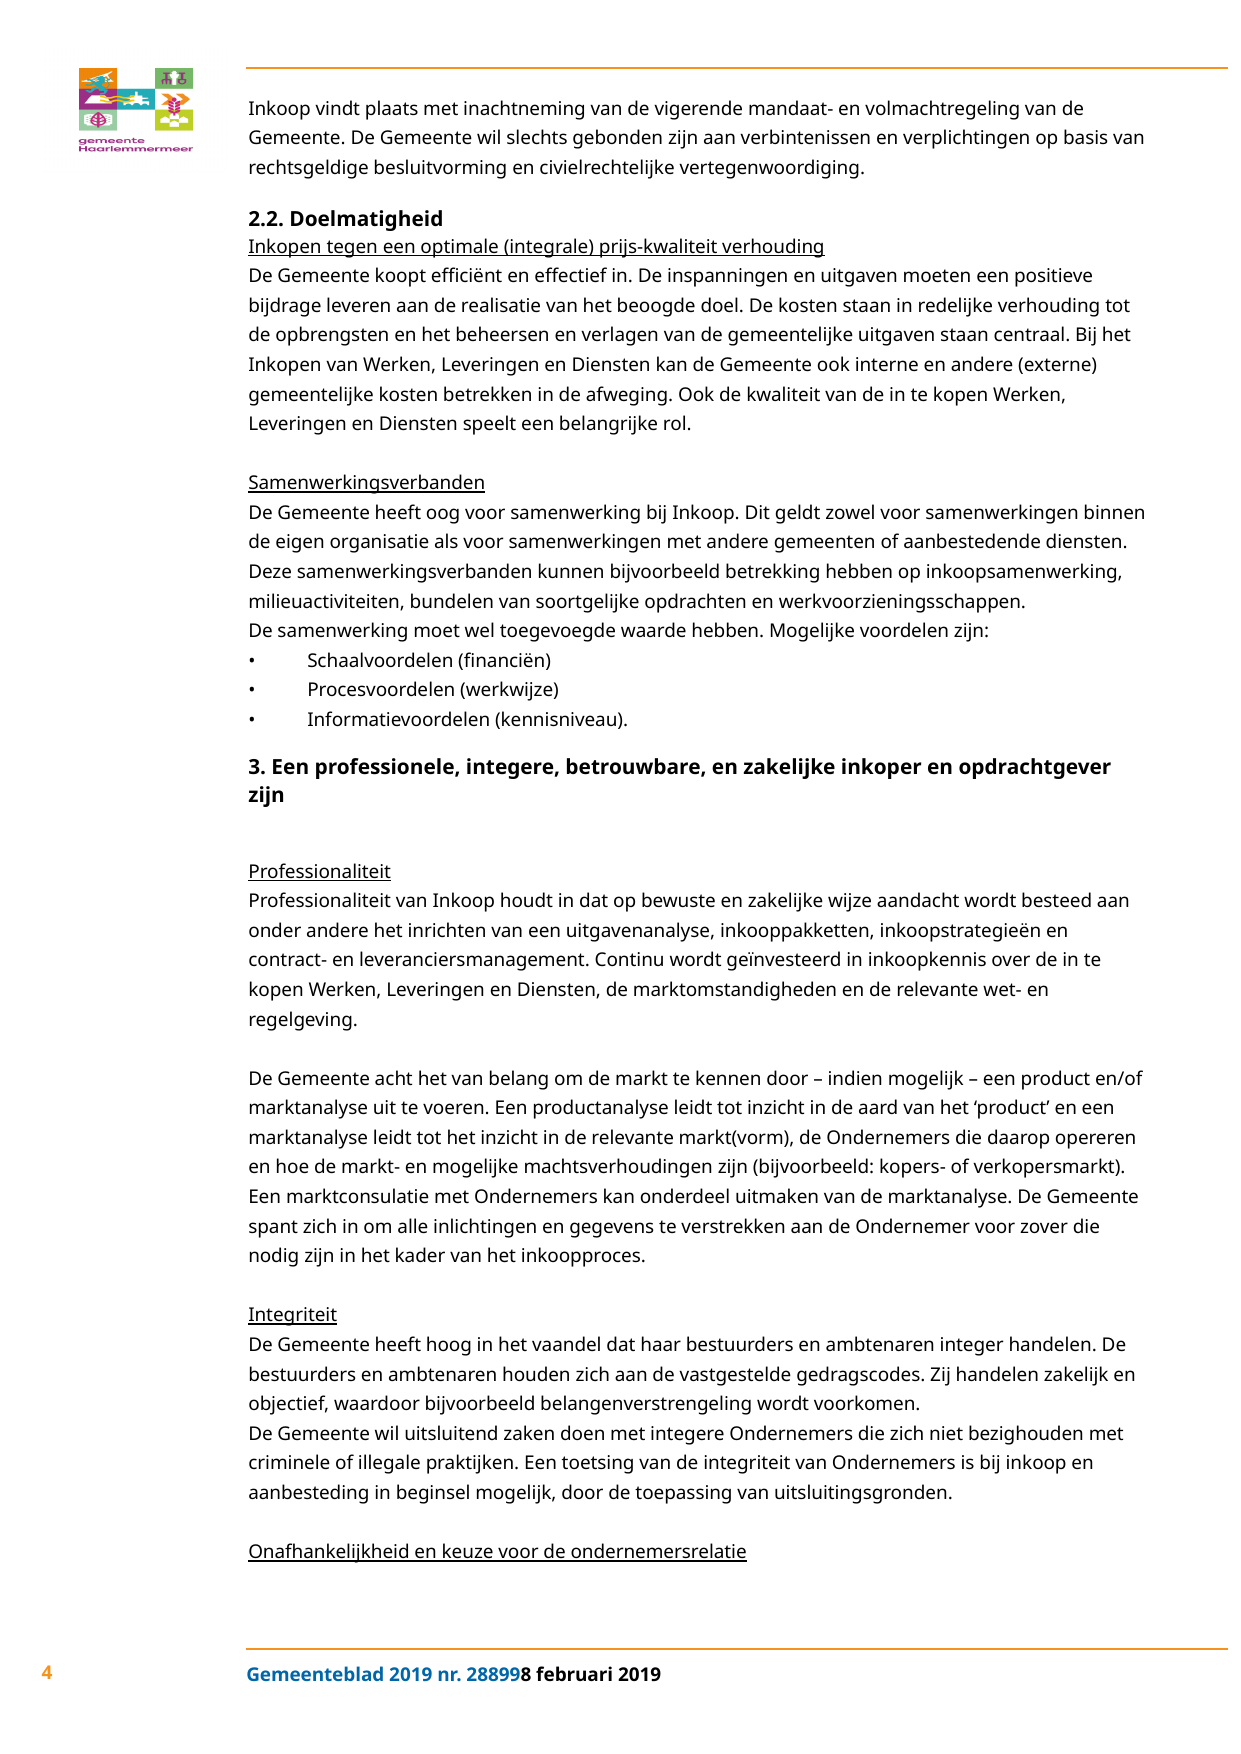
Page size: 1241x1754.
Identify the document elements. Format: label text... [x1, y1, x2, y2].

text De Gemeente wil uitsluitend zaken doen met integere Ondernemers die zich niet bezighouden met criminele of illegale praktijken. Een toetsing van de integriteit van Ondernemers is bij inkoop en aanbesteding in beginsel mogelijk, door de toepassing van uitsluitingsgronden. [248, 1420, 1152, 1505]
text Samenwerkingsverbanden [248, 469, 1152, 495]
list Schaalvoordelen (financiën) [248, 647, 1152, 673]
text De samenwerking moet wel toegevoegde waarde hebben. Mogelijke voordelen zijn: [248, 617, 1152, 643]
text 2.2. Doelmatigheid [248, 204, 1152, 233]
list Informatievoordelen (kennisniveau). [248, 706, 1152, 732]
text Inkoop vindt plaats met inachtneming van de vigerende mandaat- en volmachtregeling van de Gemeente. De Gemeente wil slechts gebonden zijn aan verbintenissen en verplichtingen op basis van rechtsgeldige besluitvorming en civielrechtelijke vertegenwoordiging. [248, 95, 1152, 180]
picture [41, 47, 231, 172]
text Professionaliteit van Inkoop houdt in dat op bewuste en zakelijke wijze aandacht wordt besteed aan onder andere het inrichten van een uitgavenanalyse, inkooppakketten, inkoopstrategieën en contract- en leveranciersmanagement. Continu wordt geïnvesteerd in inkoopkennis over de in te kopen Werken, Leveringen en Diensten, de marktomstandigheden en de relevante wet- en regelgeving. [248, 887, 1152, 1032]
text De Gemeente heeft hoog in het vaandel dat haar bestuurders en ambtenaren integer handelen. De bestuurders en ambtenaren houden zich aan de vastgestelde gedragscodes. Zij handelen zakelijk en objectief, waardoor bijvoorbeeld belangenverstrengeling wordt voorkomen. [248, 1331, 1152, 1416]
text De Gemeente koopt efficiënt en effectief in. De inspanningen en uitgaven moeten een positieve bijdrage leveren aan de realisatie van het beoogde doel. De kosten staan in redelijke verhouding tot de opbrengsten en het beheersen en verlagen van de gemeentelijke uitgaven staan centraal. Bij het Inkopen van Werken, Leveringen en Diensten kan de Gemeente ook interne en andere (externe) gemeentelijke kosten betrekken in de afweging. Ook de kwaliteit van de in te kopen Werken, Leveringen en Diensten speelt een belangrijke rol. [248, 262, 1152, 436]
list Procesvoordelen (werkwijze) [248, 677, 1152, 702]
text De Gemeente heeft oog voor samenwerking bij Inkoop. Dit geldt zowel voor samenwerkingen binnen de eigen organisatie als voor samenwerkingen met andere gemeenten of aanbestedende diensten. Deze samenwerkingsverbanden kunnen bijvoorbeeld betrekking hebben op inkoopsamenwerking, milieuactiviteiten, bundelen van soortgelijke opdrachten en werkvoorzieningsschappen. [248, 499, 1152, 613]
text Professionaliteit [248, 858, 1152, 884]
text De Gemeente acht het van belang om de markt te kennen door – indien mogelijk – een product en/of marktanalyse uit te voeren. Een productanalyse leidt tot inzicht in de aard van het ‘product’ en een marktanalyse leidt tot het inzicht in de relevante markt(vorm), de Ondernemers die daarop opereren en hoe de markt- en mogelijke machtsverhoudingen zijn (bijvoorbeeld: kopers- of verkopersmarkt). Een marktconsulatie met Ondernemers kan onderdeel uitmaken van de marktanalyse. De Gemeente spant zich in om alle inlichtingen en gegevens te verstrekken aan de Ondernemer voor zover die nodig zijn in het kader van het inkoopproces. [248, 1065, 1152, 1268]
text Onafhankelijkheid en keuze voor de ondernemersrelatie [248, 1538, 1152, 1564]
text Inkopen tegen een optimale (integrale) prijs-kwaliteit verhouding [248, 233, 1152, 258]
text Integriteit [248, 1302, 1152, 1327]
text 3. Een professionele, integere, betrouwbare, en zakelijke inkoper en opdrachtgever zijn [248, 752, 1152, 809]
